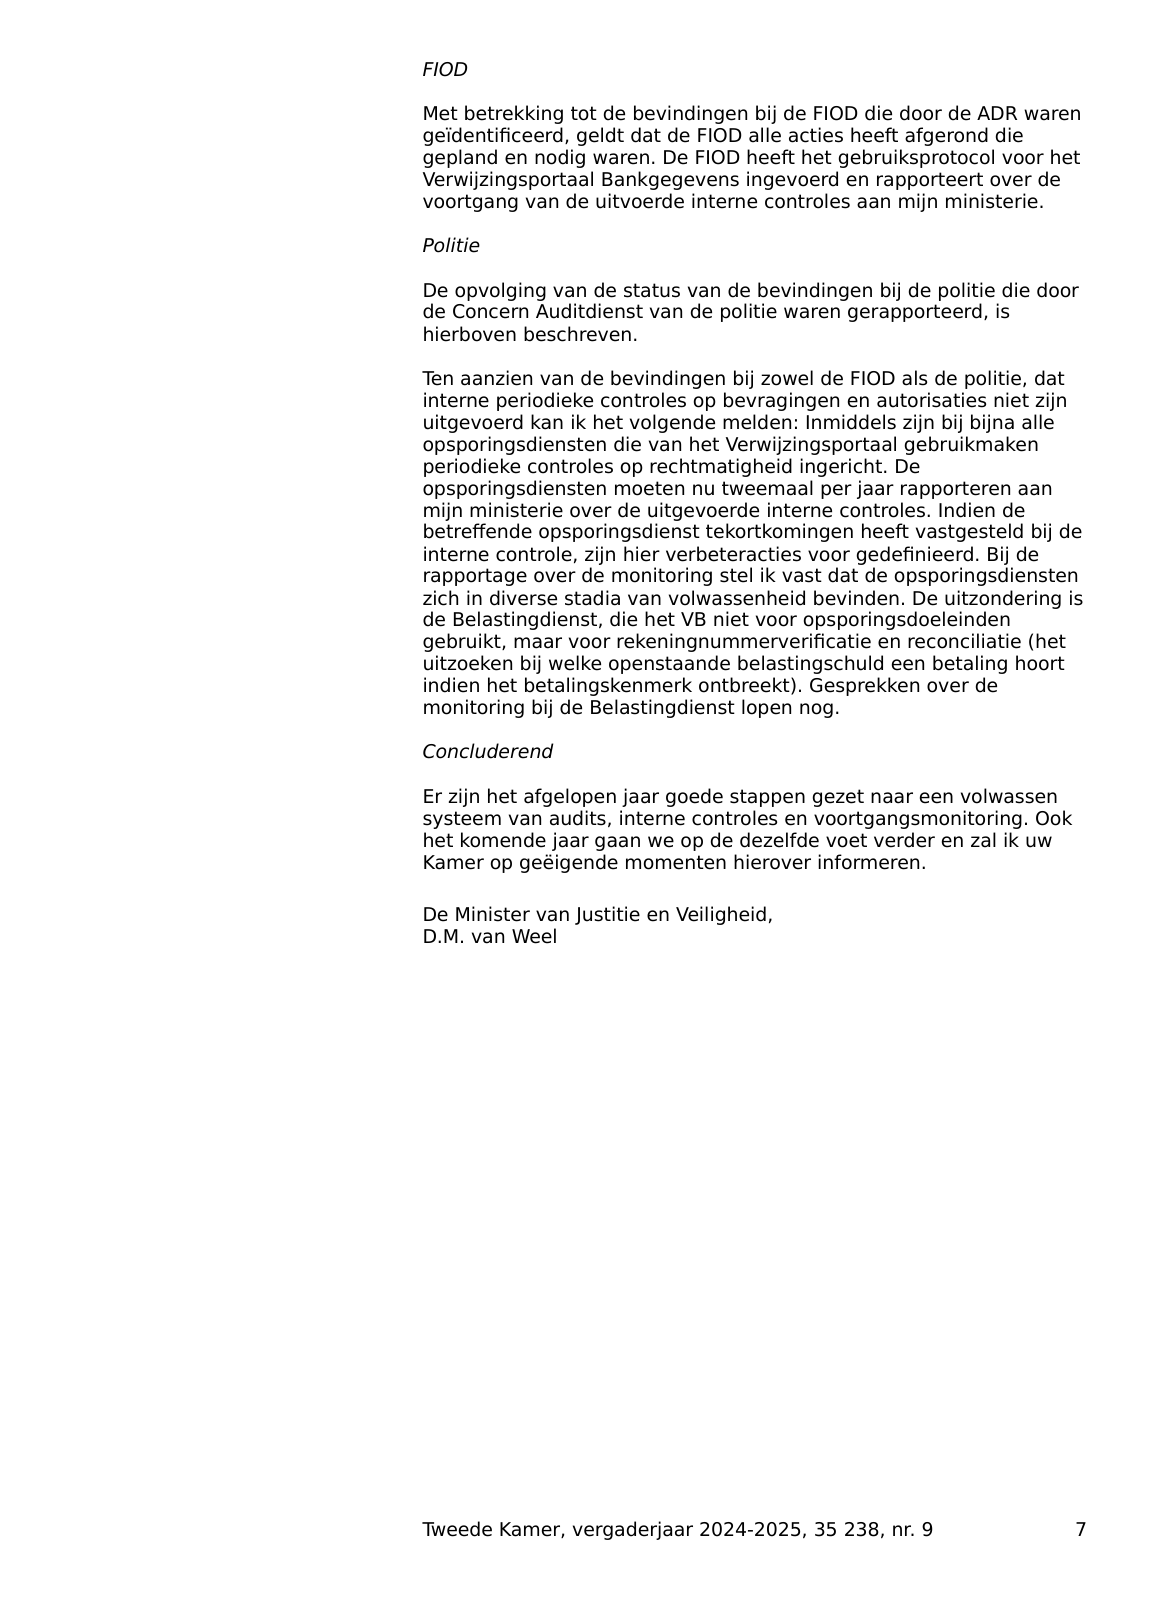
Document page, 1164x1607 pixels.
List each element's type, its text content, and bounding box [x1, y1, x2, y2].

text Er zijn het afgelopen jaar goede stappen gezet naar een volwassen systeem van audits, interne controles en voortgangsmonitoring. Ook het komende jaar gaan we op de dezelfde voet verder en zal ik uw Kamer op geëigende momenten hierover informeren. [422, 786, 1087, 873]
subtitle FIOD [422, 59, 1087, 81]
subtitle Concluderend [422, 741, 1087, 763]
subtitle Politie [422, 235, 1087, 257]
text Ten aanzien van de bevindingen bij zowel de FIOD als de politie, dat interne periodieke controles op bevragingen en autorisaties niet zijn uitgevoerd kan ik het volgende melden: Inmiddels zijn bij bijna alle opsporingsdiensten die van het Verwijzingsportaal gebruikmaken periodieke controles op rechtmatigheid ingericht. De opsporingsdiensten moeten nu tweemaal per jaar rapporteren aan mijn ministerie over de uitgevoerde interne controles. Indien de betreffende opsporingsdienst tekortkomingen heeft vastgesteld bij de interne controle, zijn hier verbeteracties voor gedefinieerd. Bij de rapportage over de monitoring stel ik vast dat de opsporingsdiensten zich in diverse stadia van volwassenheid bevinden. De uitzondering is de Belastingdienst, die het VB niet voor opsporingsdoeleinden gebruikt, maar voor rekeningnummerverificatie en reconciliatie (het uitzoeken bij welke openstaande belastingschuld een betaling hoort indien het betalingskenmerk ontbreekt). Gesprekken over de monitoring bij de Belastingdienst lopen nog. [422, 368, 1087, 719]
text De opvolging van de status van de bevindingen bij de politie die door de Concern Auditdienst van de politie waren gerapporteerd, is hierboven beschreven. [422, 279, 1087, 345]
text Met betrekking tot de bevindingen bij de FIOD die door de ADR waren geïdentificeerd, geldt dat de FIOD alle acties heeft afgerond die gepland en nodig waren. De FIOD heeft het gebruiksprotocol voor het Verwijzingsportaal Bankgegevens ingevoerd en rapporteert over de voortgang van de uitvoerde interne controles aan mijn ministerie. [422, 103, 1087, 213]
text De Minister van Justitie en Veiligheid, D.M. van Weel [422, 903, 1087, 947]
